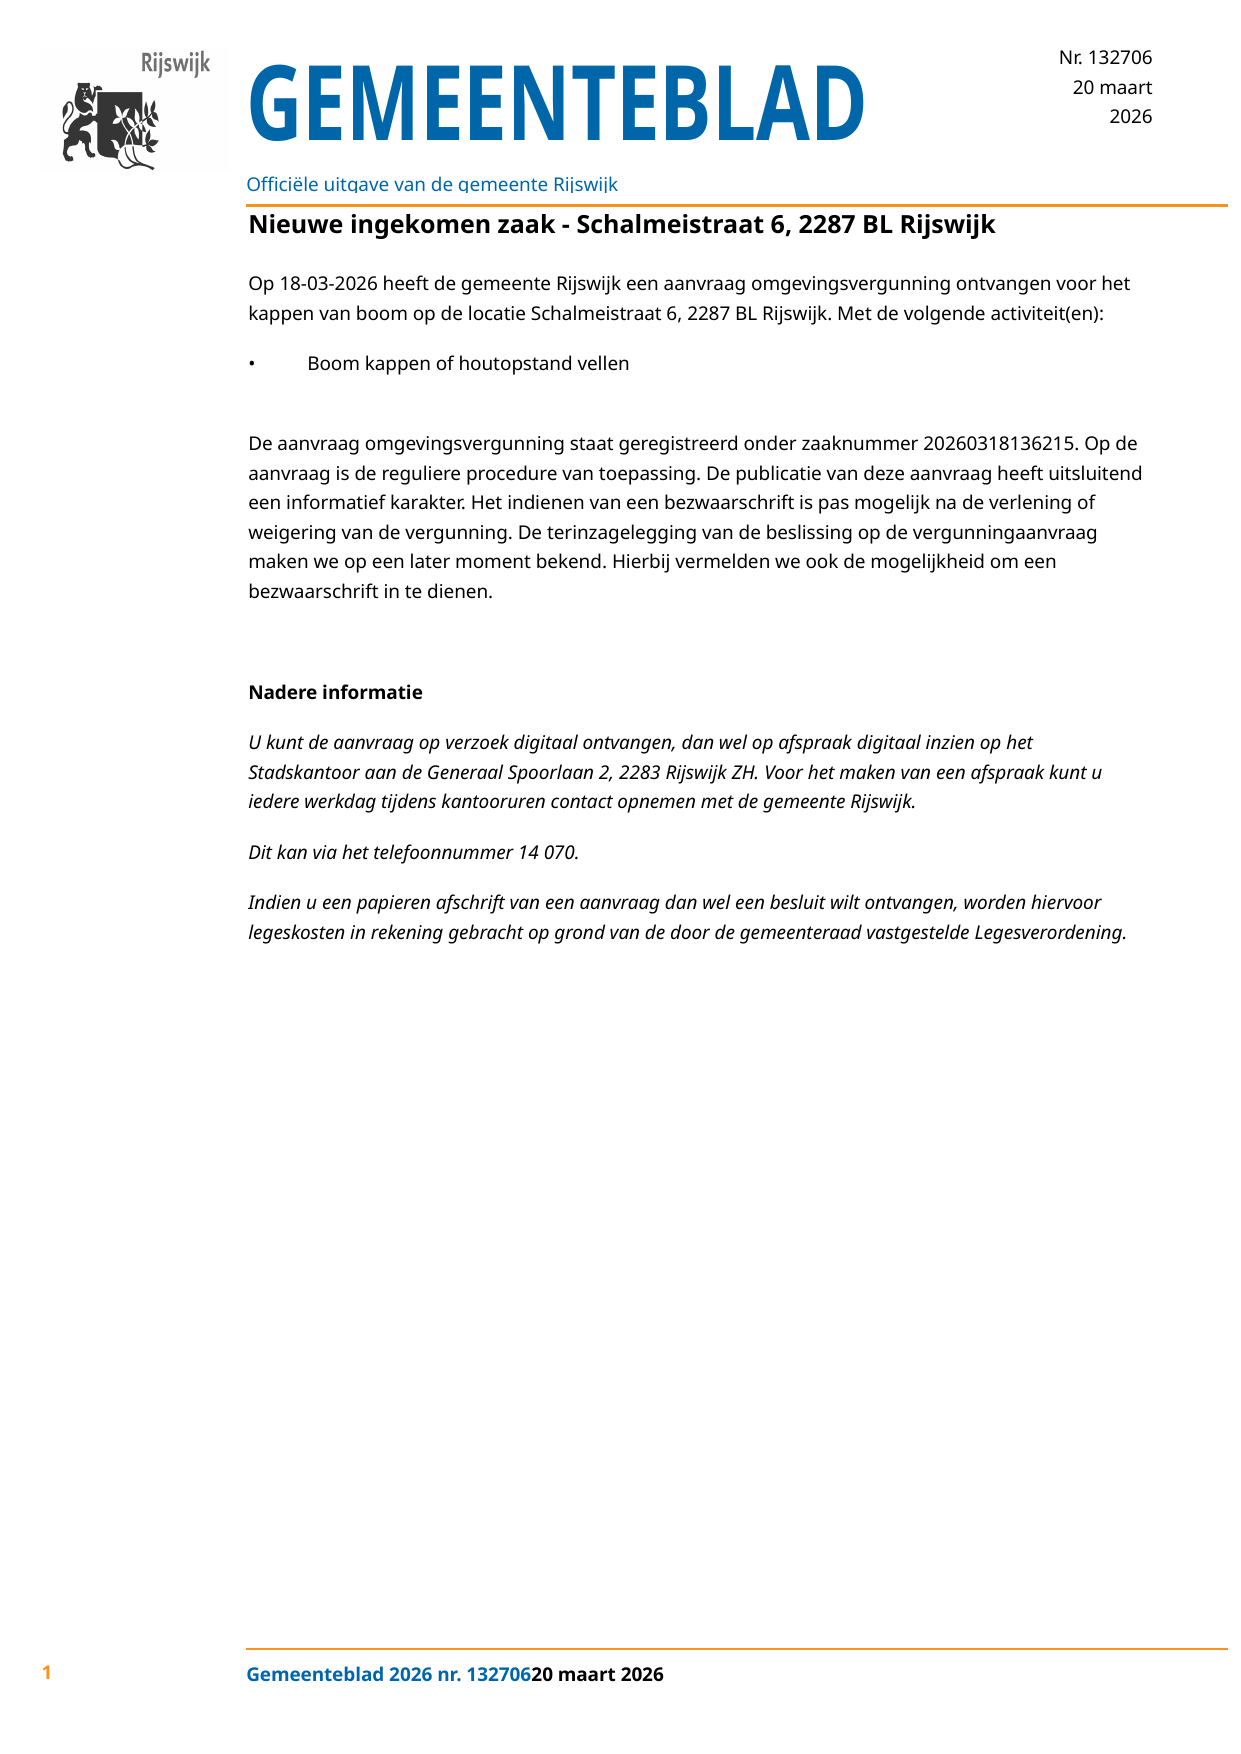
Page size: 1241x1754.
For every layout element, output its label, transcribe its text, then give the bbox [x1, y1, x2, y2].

text Indien u een papieren afschrift van een aanvraag dan wel een besluit wilt ontvangen, worden hiervoor legeskosten in rekening gebracht op grond van de door de gemeenteraad vastgestelde Legesverordening. [248, 889, 1152, 945]
text Op 18-03-2026 heeft de gemeente Rijswijk een aanvraag omgevingsvergunning ontvangen voor het kappen van boom op de locatie Schalmeistraat 6, 2287 BL Rijswijk. Met de volgende activiteit(en): [248, 270, 1152, 326]
text Nieuwe ingekomen zaak - Schalmeistraat 6, 2287 BL Rijswijk [248, 207, 1152, 241]
picture [41, 47, 231, 172]
text Dit kan via het telefoonnummer 14 070. [248, 839, 1152, 865]
text U kunt de aanvraag op verzoek digitaal ontvangen, dan wel op afspraak digitaal inzien op het Stadskantoor aan de Generaal Spoorlaan 2, 2283 Rijswijk ZH. Voor het maken van een afspraak kunt u iedere werkdag tijdens kantooruren contact opnemen met de gemeente Rijswijk. [248, 729, 1152, 814]
text Nadere informatie [248, 679, 1152, 705]
text De aanvraag omgevingsvergunning staat geregistreerd onder zaaknummer 20260318136215. Op de aanvraag is de reguliere procedure van toepassing. De publicatie van deze aanvraag heeft uitsluitend een informatief karakter. Het indienen van een bezwaarschrift is pas mogelijk na de verlening of weigering van de vergunning. De terinzagelegging van de beslissing op de vergunningaanvraag maken we op een later moment bekend. Hierbij vermelden we ook de mogelijkheid om een bezwaarschrift in te dienen. [248, 430, 1152, 604]
list Boom kappen of houtopstand vellen [248, 350, 1152, 376]
